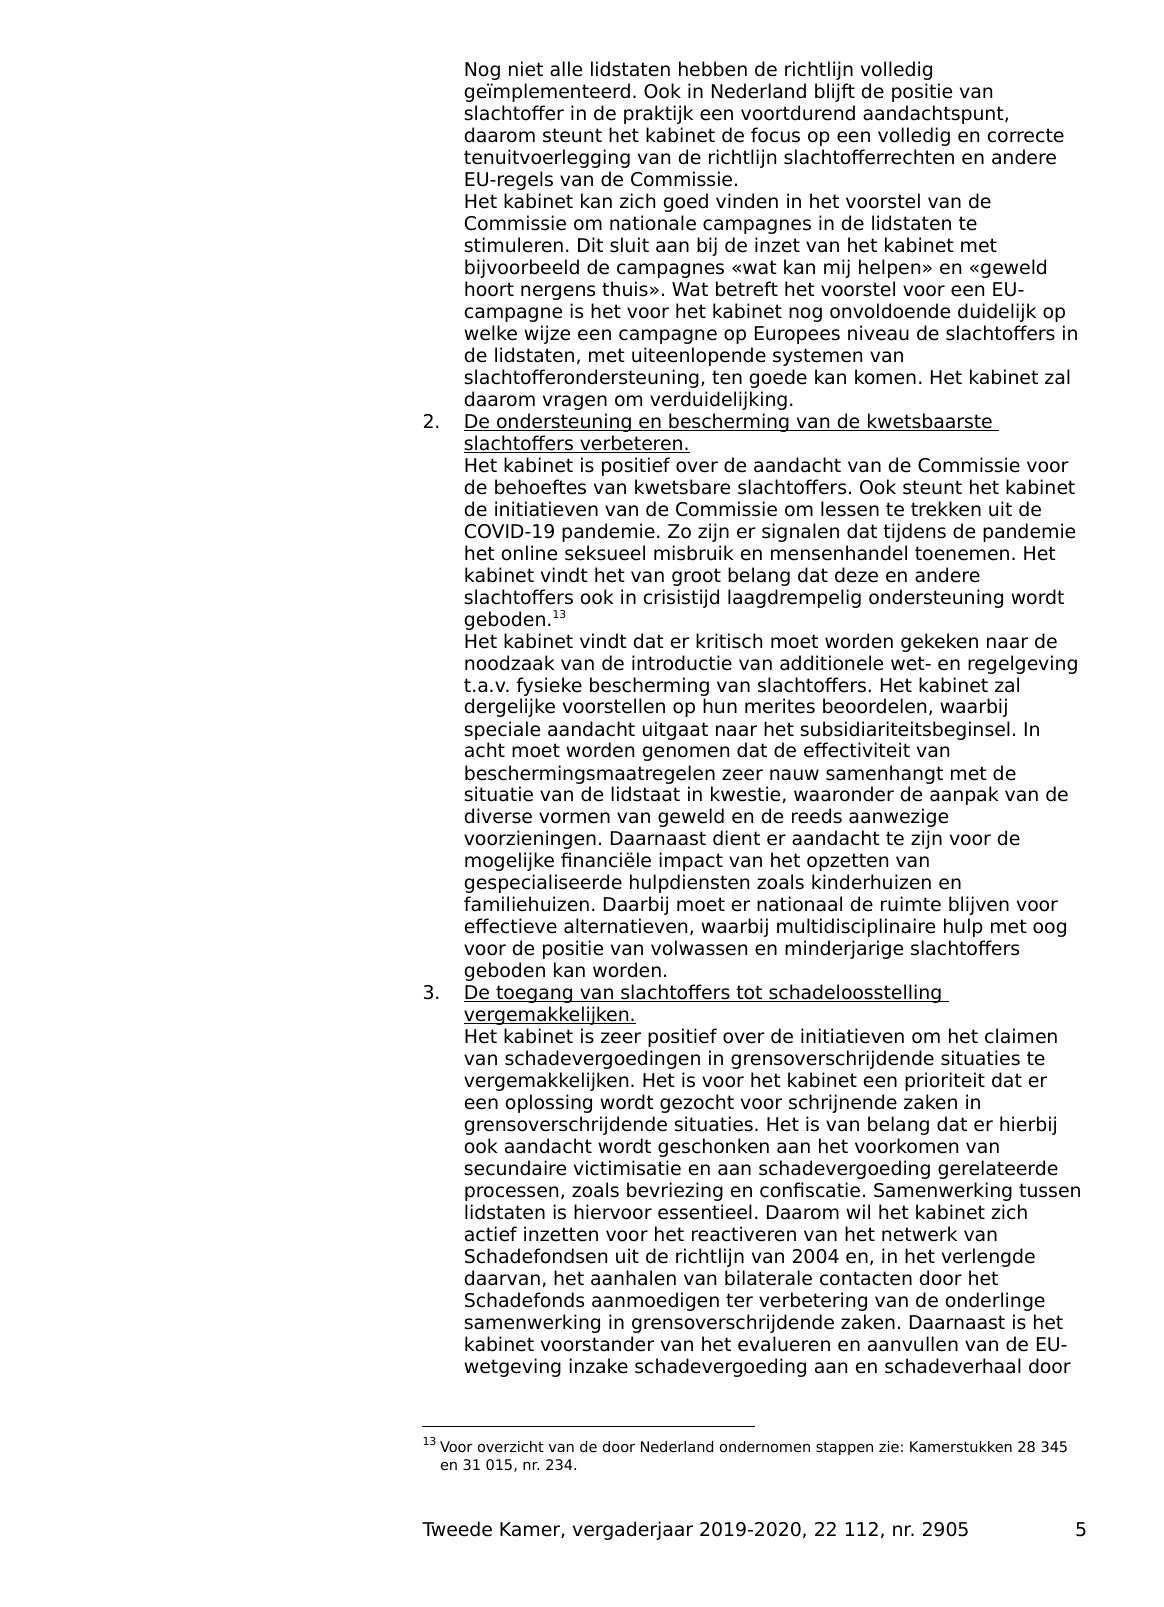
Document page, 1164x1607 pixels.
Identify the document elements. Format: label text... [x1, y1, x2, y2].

text Voor overzicht van de door Nederland ondernomen stappen zie: Kamerstukken 28 345 en 31 015, nr. 234. [422, 1435, 1087, 1474]
text Het kabinet vindt dat er kritisch moet worden gekeken naar de noodzaak van de introductie van additionele wet- en regelgeving t.a.v. fysieke bescherming van slachtoffers. Het kabinet zal dergelijke voorstellen op hun merites beoordelen, waarbij speciale aandacht uitgaat naar het subsidiariteitsbeginsel. In acht moet worden genomen dat de effectiviteit van beschermingsmaatregelen zeer nauw samenhangt met de situatie van de lidstaat in kwestie, waaronder de aanpak van de diverse vormen van geweld en de reeds aanwezige voorzieningen. Daarnaast dient er aandacht te zijn voor de mogelijke financiële impact van het opzetten van gespecialiseerde hulpdiensten zoals kinderhuizen en familiehuizen. Daarbij moet er nationaal de ruimte blijven voor effectieve alternatieven, waarbij multidisciplinaire hulp met oog voor de positie van volwassen en minderjarige slachtoffers geboden kan worden. [464, 631, 1087, 982]
text Het kabinet is positief over de aandacht van de Commissie voor de behoeftes van kwetsbare slachtoffers. Ook steunt het kabinet de initiatieven van de Commissie om lessen te trekken uit de COVID-19 pandemie. Zo zijn er signalen dat tijdens de pandemie het online seksueel misbruik en mensenhandel toenemen. Het kabinet vindt het van groot belang dat deze en andere slachtoffers ook in crisistijd laagdrempelig ondersteuning wordt geboden. [464, 455, 1087, 631]
text 3. De toegang van slachtoffers tot schadeloosstelling vergemakkelijken. [422, 982, 1087, 1026]
text Het kabinet kan zich goed vinden in het voorstel van de Commissie om nationale campagnes in de lidstaten te stimuleren. Dit sluit aan bij de inzet van het kabinet met bijvoorbeeld de campagnes «wat kan mij helpen» en «geweld hoort nergens thuis». Wat betreft het voorstel voor een EU-campagne is het voor het kabinet nog onvoldoende duidelijk op welke wijze een campagne op Europees niveau de slachtoffers in de lidstaten, met uiteenlopende systemen van slachtofferondersteuning, ten goede kan komen. Het kabinet zal daarom vragen om verduidelijking. [464, 191, 1087, 411]
text Nog niet alle lidstaten hebben de richtlijn volledig geïmplementeerd. Ook in Nederland blijft de positie van slachtoffer in de praktijk een voortdurend aandachtspunt, daarom steunt het kabinet de focus op een volledig en correcte tenuitvoerlegging van de richtlijn slachtofferrechten en andere EU-regels van de Commissie. [464, 59, 1087, 191]
text 2. De ondersteuning en bescherming van de kwetsbaarste slachtoffers verbeteren. [422, 411, 1087, 455]
text Het kabinet is zeer positief over de initiatieven om het claimen van schadevergoedingen in grensoverschrijdende situaties te vergemakkelijken. Het is voor het kabinet een prioriteit dat er een oplossing wordt gezocht voor schrijnende zaken in grensoverschrijdende situaties. Het is van belang dat er hierbij ook aandacht wordt geschonken aan het voorkomen van secundaire victimisatie en aan schadevergoeding gerelateerde processen, zoals bevriezing en confiscatie. Samenwerking tussen lidstaten is hiervoor essentieel. Daarom wil het kabinet zich actief inzetten voor het reactiveren van het netwerk van Schadefondsen uit de richtlijn van 2004 en, in het verlengde daarvan, het aanhalen van bilaterale contacten door het Schadefonds aanmoedigen ter verbetering van de onderlinge samenwerking in grensoverschrijdende zaken. Daarnaast is het kabinet voorstander van het evalueren en aanvullen van de EU-wetgeving inzake schadevergoeding aan en schadeverhaal door [464, 1026, 1087, 1378]
